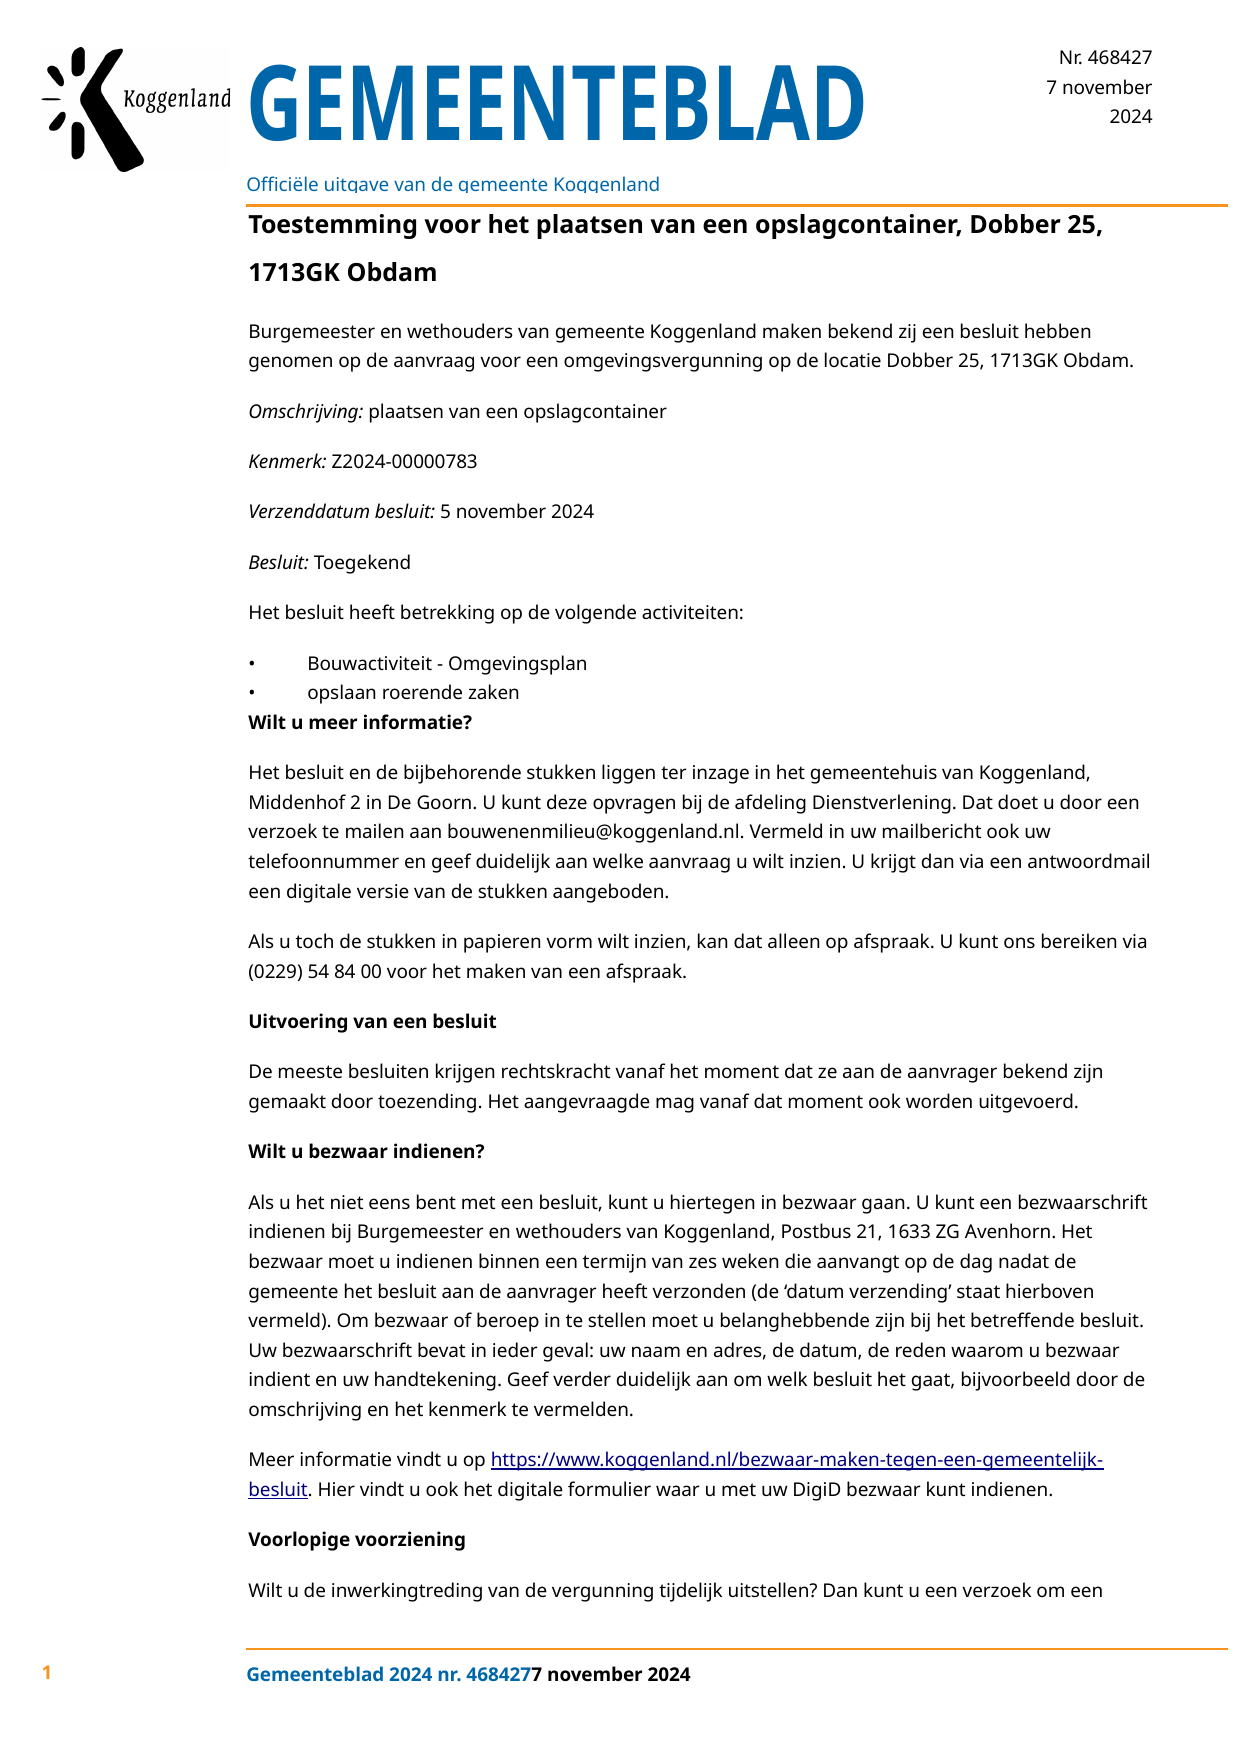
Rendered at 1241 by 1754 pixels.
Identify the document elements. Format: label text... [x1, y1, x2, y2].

text Het besluit heeft betrekking op de volgende activiteiten: [248, 599, 1152, 625]
text Het besluit en de bijbehorende stukken liggen ter inzage in het gemeentehuis van Koggenland, Middenhof 2 in De Goorn. U kunt deze opvragen bij de afdeling Dienstverlening. Dat doet u door een verzoek te mailen aan bouwenenmilieu@koggenland.nl. Vermeld in uw mailbericht ook uw telefoonnummer en geef duidelijk aan welke aanvraag u wilt inzien. U krijgt dan via een antwoordmail een digitale versie van de stukken aangeboden. [248, 759, 1152, 904]
text Wilt u meer informatie? [248, 709, 1152, 735]
list Bouwactiviteit - Omgevingsplan [248, 650, 1152, 676]
text Burgemeester en wethouders van gemeente Koggenland maken bekend zij een besluit hebben genomen op de aanvraag voor een omgevingsvergunning op de locatie Dobber 25, 1713GK Obdam. [248, 318, 1152, 373]
text Omschrijving: plaatsen van een opslagcontainer [248, 398, 1152, 424]
text Als u het niet eens bent met een besluit, kunt u hiertegen in bezwaar gaan. U kunt een bezwaarschrift indienen bij Burgemeester en wethouders van Koggenland, Postbus 21, 1633 ZG Avenhorn. Het bezwaar moet u indienen binnen een termijn van zes weken die aanvangt op de dag nadat de gemeente het besluit aan de aanvrager heeft verzonden (de ‘datum verzending’ staat hierboven vermeld). Om bezwaar of beroep in te stellen moet u belanghebbende zijn bij het betreffende besluit. Uw bezwaarschrift bevat in ieder geval: uw naam en adres, de datum, de reden waarom u bezwaar indient en uw handtekening. Geef verder duidelijk aan om welk besluit het gaat, bijvoorbeeld door de omschrijving en het kenmerk te vermelden. [248, 1189, 1152, 1422]
text Toestemming voor het plaatsen van een opslagcontainer, Dobber 25, 1713GK Obdam [248, 207, 1152, 288]
picture [41, 47, 231, 172]
text Voorlopige voorziening [248, 1527, 1152, 1552]
text De meeste besluiten krijgen rechtskracht vanaf het moment dat ze aan de aanvrager bekend zijn gemaakt door toezending. Het aangevraagde mag vanaf dat moment ook worden uitgevoerd. [248, 1059, 1152, 1114]
text Als u toch de stukken in papieren vorm wilt inzien, kan dat alleen op afspraak. U kunt ons bereiken via (0229) 54 84 00 voor het maken van een afspraak. [248, 928, 1152, 984]
text Wilt u bezwaar indienen? [248, 1139, 1152, 1164]
list opslaan roerende zaken [248, 679, 1152, 705]
text Besluit: Toegekend [248, 549, 1152, 575]
text Meer informatie vindt u op https://www.koggenland.nl/bezwaar-maken-tegen-een-gemeentelijk-besluit. Hier vindt u ook het digitale formulier waar u met uw DigiD bezwaar kunt indienen. [248, 1447, 1152, 1502]
text Verzenddatum besluit: 5 november 2024 [248, 499, 1152, 524]
text Uitvoering van een besluit [248, 1008, 1152, 1034]
text Kenmerk: Z2024-00000783 [248, 448, 1152, 474]
text Wilt u de inwerkingtreding van de vergunning tijdelijk uitstellen? Dan kunt u een verzoek om een [248, 1577, 1152, 1603]
